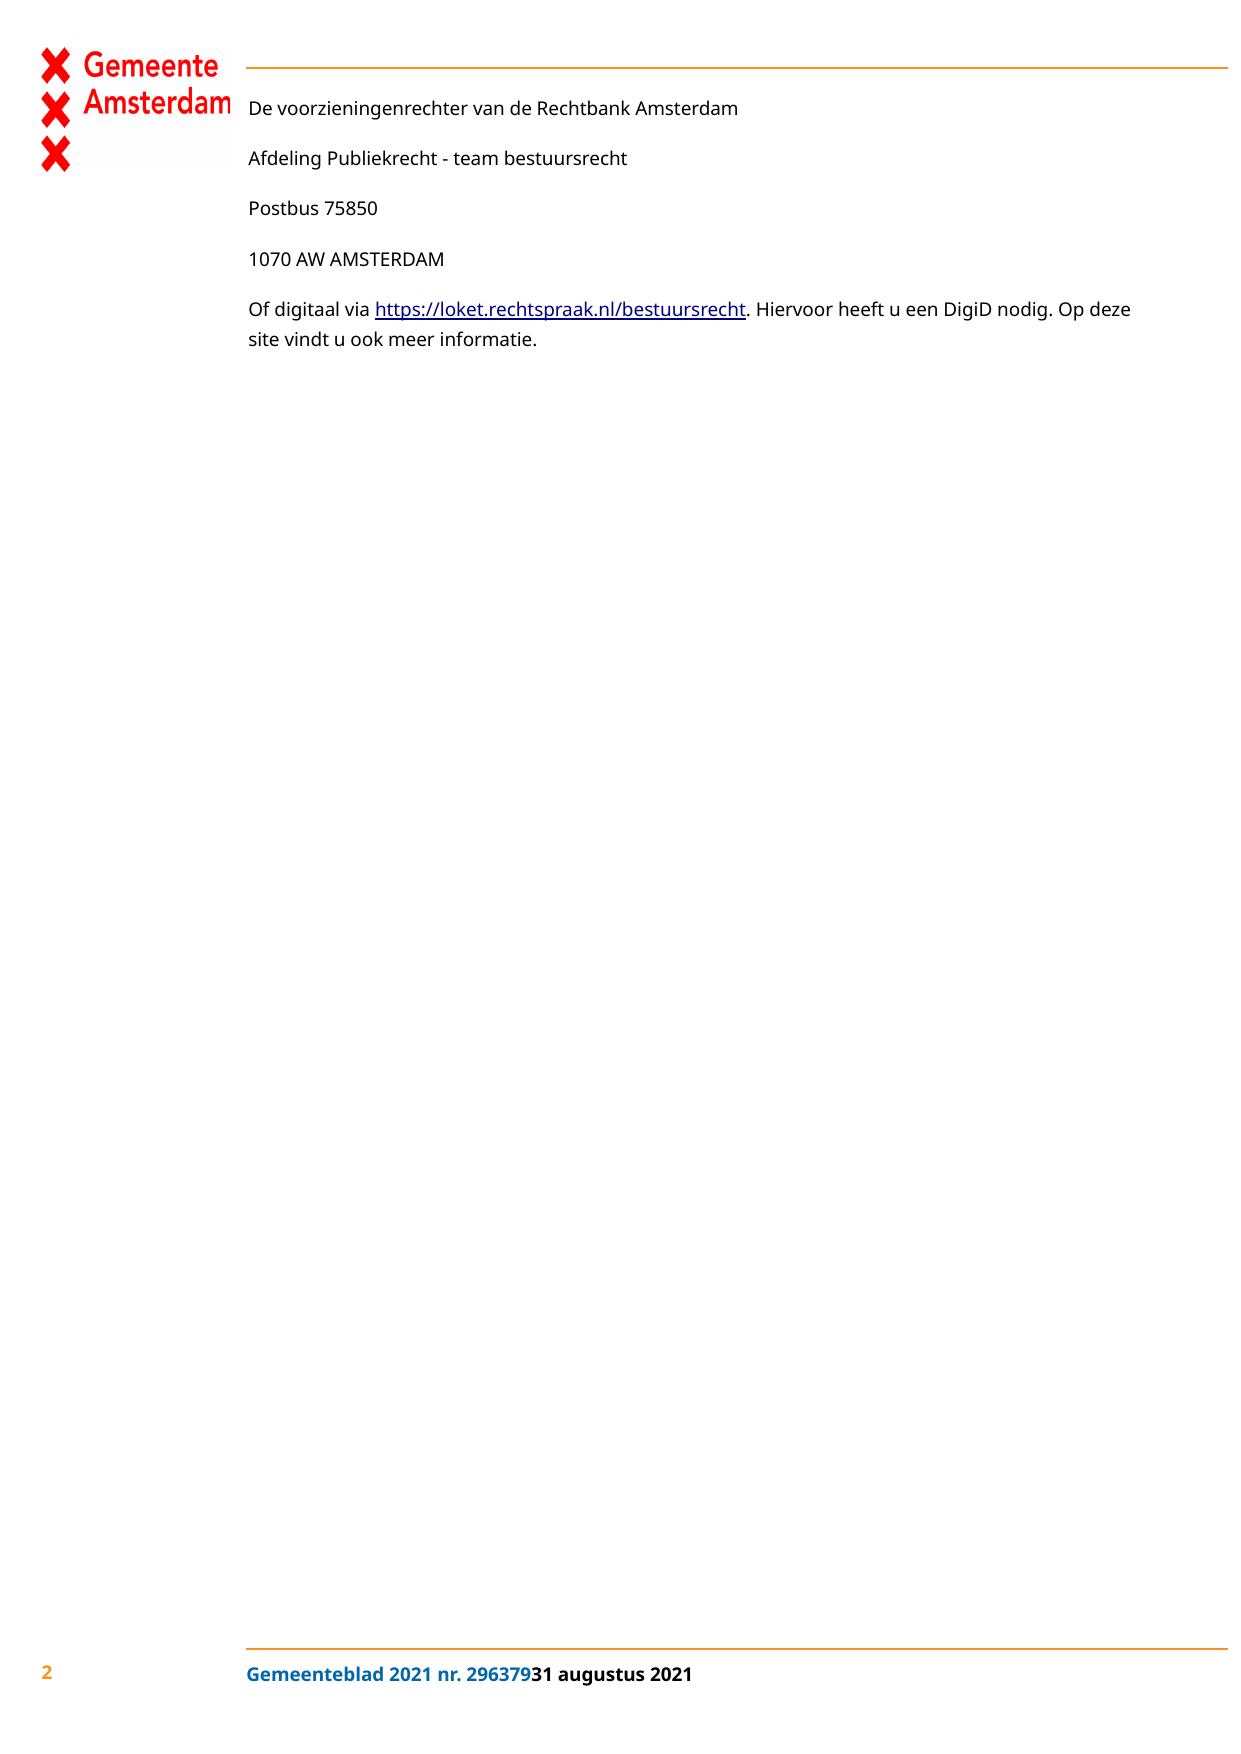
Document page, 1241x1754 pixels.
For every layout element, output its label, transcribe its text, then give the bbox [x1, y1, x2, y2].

text De voorzieningenrechter van de Rechtbank Amsterdam [248, 95, 1152, 121]
text Postbus 75850 [248, 196, 1152, 221]
text 1070 AW AMSTERDAM [248, 246, 1152, 272]
picture [41, 47, 231, 172]
text Afdeling Publiekrecht - team bestuursrecht [248, 145, 1152, 171]
text Of digitaal via https://loket.rechtspraak.nl/bestuursrecht. Hiervoor heeft u een DigiD nodig. Op deze site vindt u ook meer informatie. [248, 296, 1152, 352]
